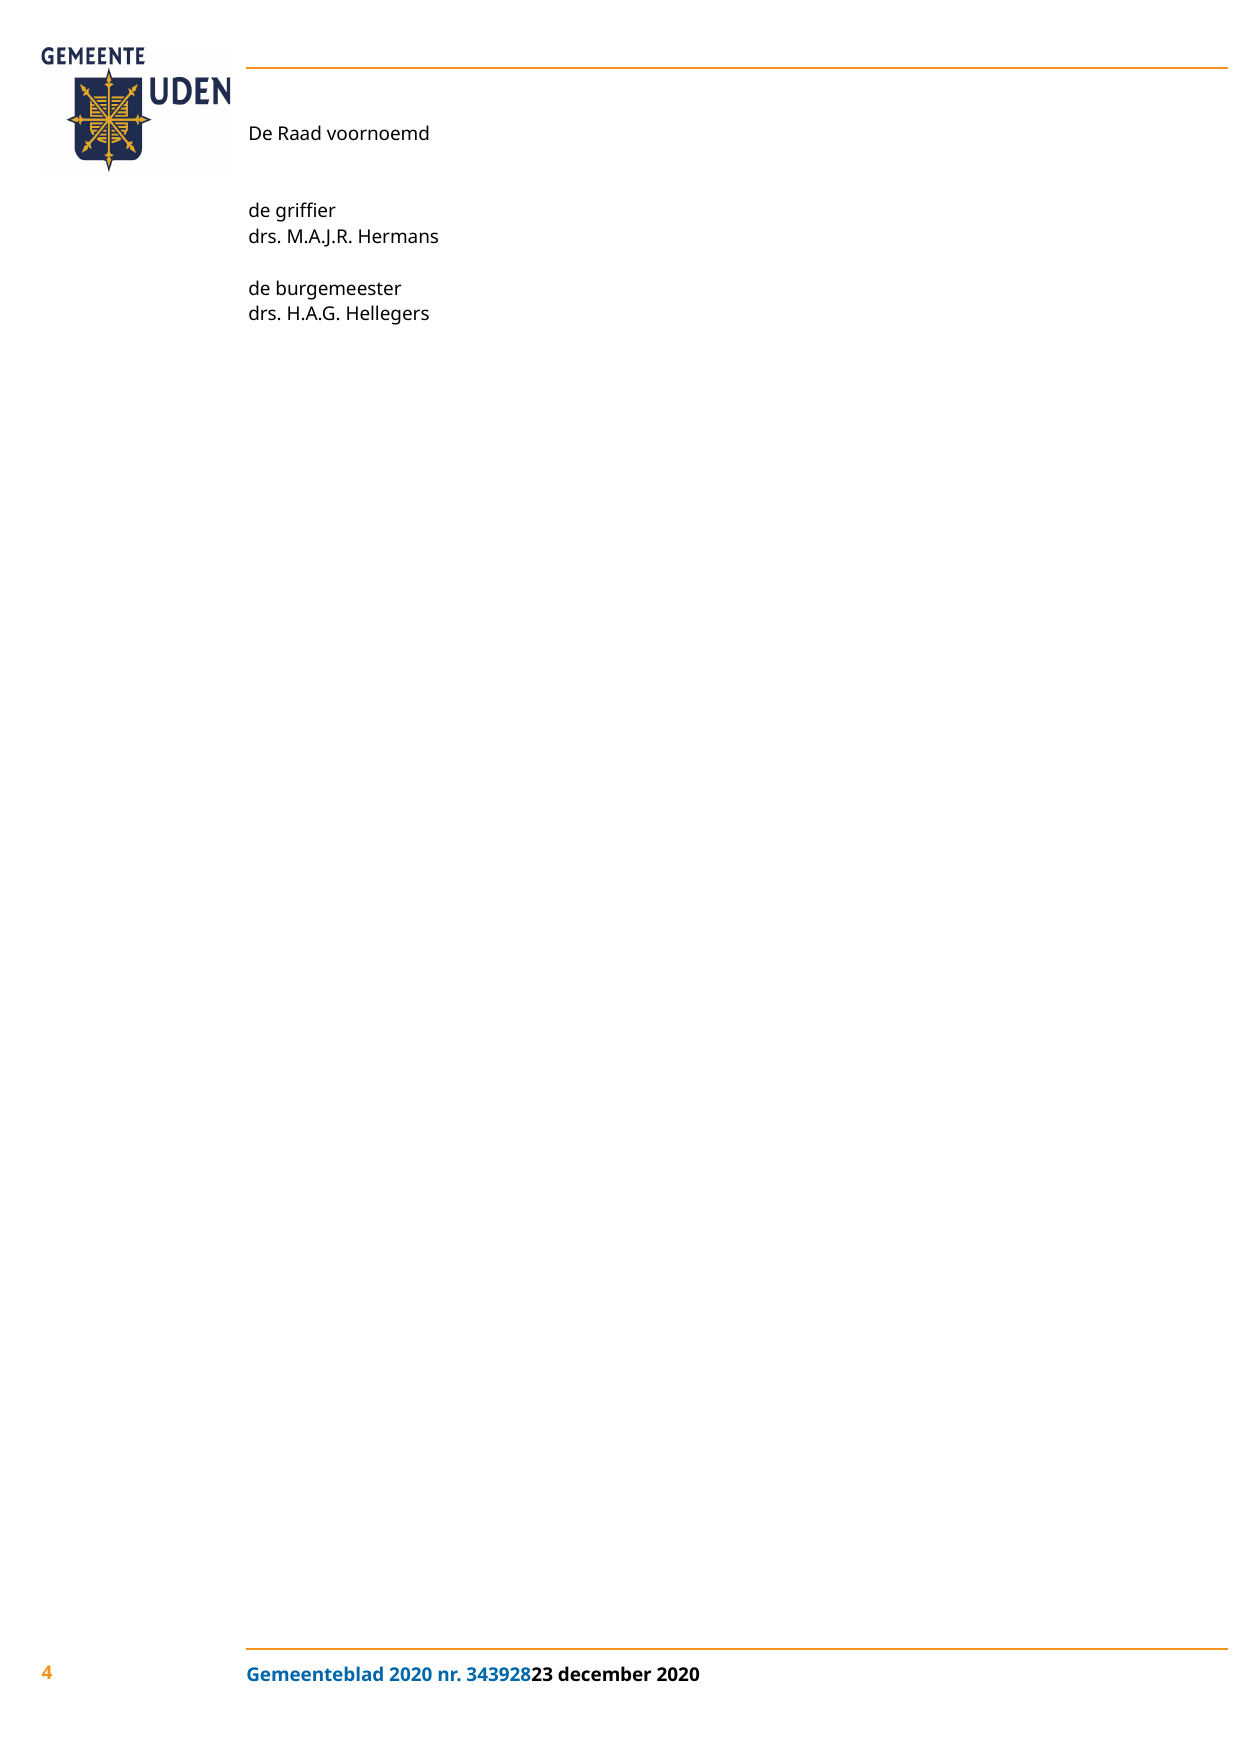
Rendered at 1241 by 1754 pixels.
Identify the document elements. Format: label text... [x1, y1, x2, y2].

picture [41, 47, 231, 172]
text drs. M.A.J.R. Hermans [248, 223, 1152, 249]
text de griffier [248, 198, 1152, 223]
text drs. H.A.G. Hellegers [248, 301, 1152, 326]
text De Raad voornoemd [248, 121, 1152, 146]
text de burgemeester [248, 275, 1152, 301]
